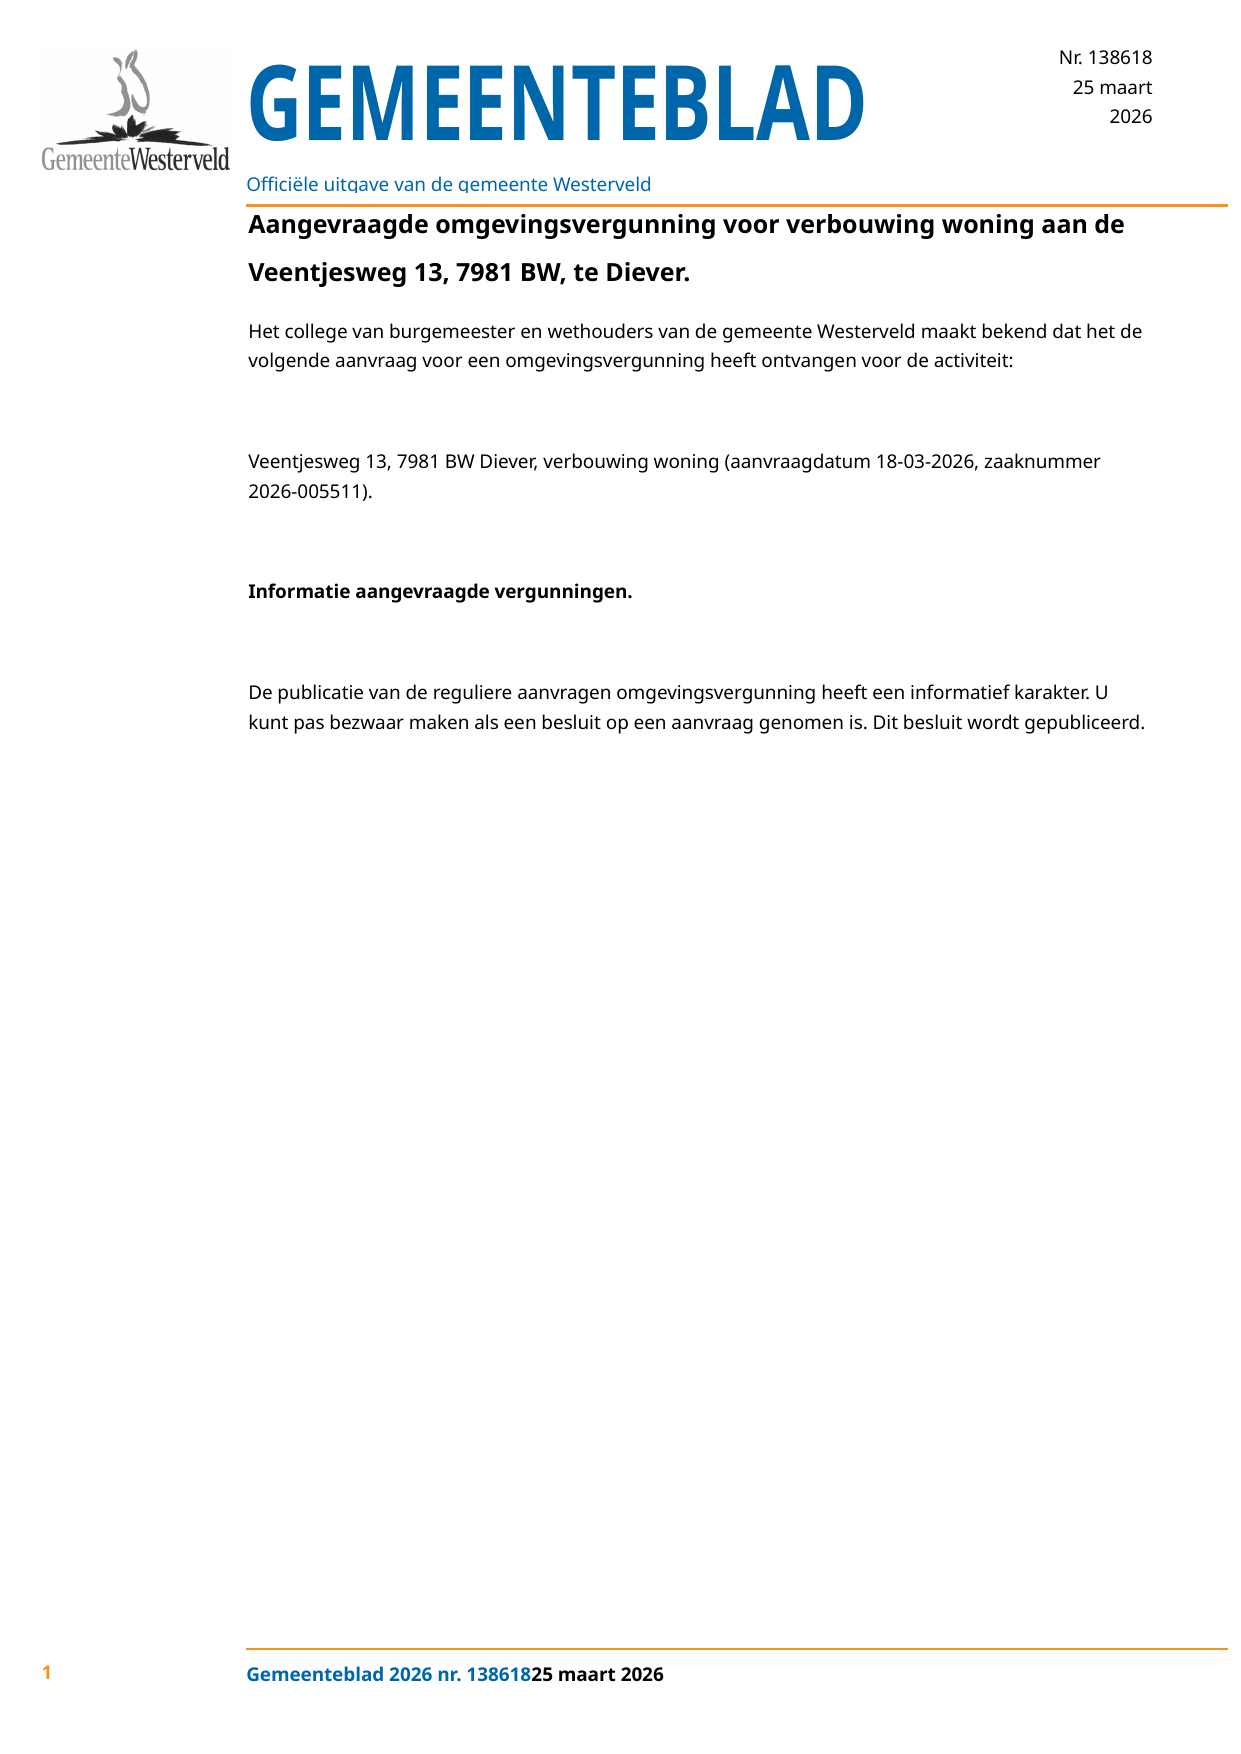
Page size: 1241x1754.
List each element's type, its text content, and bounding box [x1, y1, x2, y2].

picture [41, 47, 231, 172]
text Informatie aangevraagde vergunningen. [248, 579, 1152, 604]
text Aangevraagde omgevingsvergunning voor verbouwing woning aan de Veentjesweg 13, 7981 BW, te Diever. [248, 207, 1152, 288]
text De publicatie van de reguliere aanvragen omgevingsvergunning heeft een informatief karakter. U kunt pas bezwaar maken als een besluit op een aanvraag genomen is. Dit besluit wordt gepubliceerd. [248, 679, 1152, 735]
text Veentjesweg 13, 7981 BW Diever, verbouwing woning (aanvraagdatum 18-03-2026, zaaknummer 2026-005511). [248, 448, 1152, 504]
text Het college van burgemeester en wethouders van de gemeente Westerveld maakt bekend dat het de volgende aanvraag voor een omgevingsvergunning heeft ontvangen voor de activiteit: [248, 318, 1152, 373]
